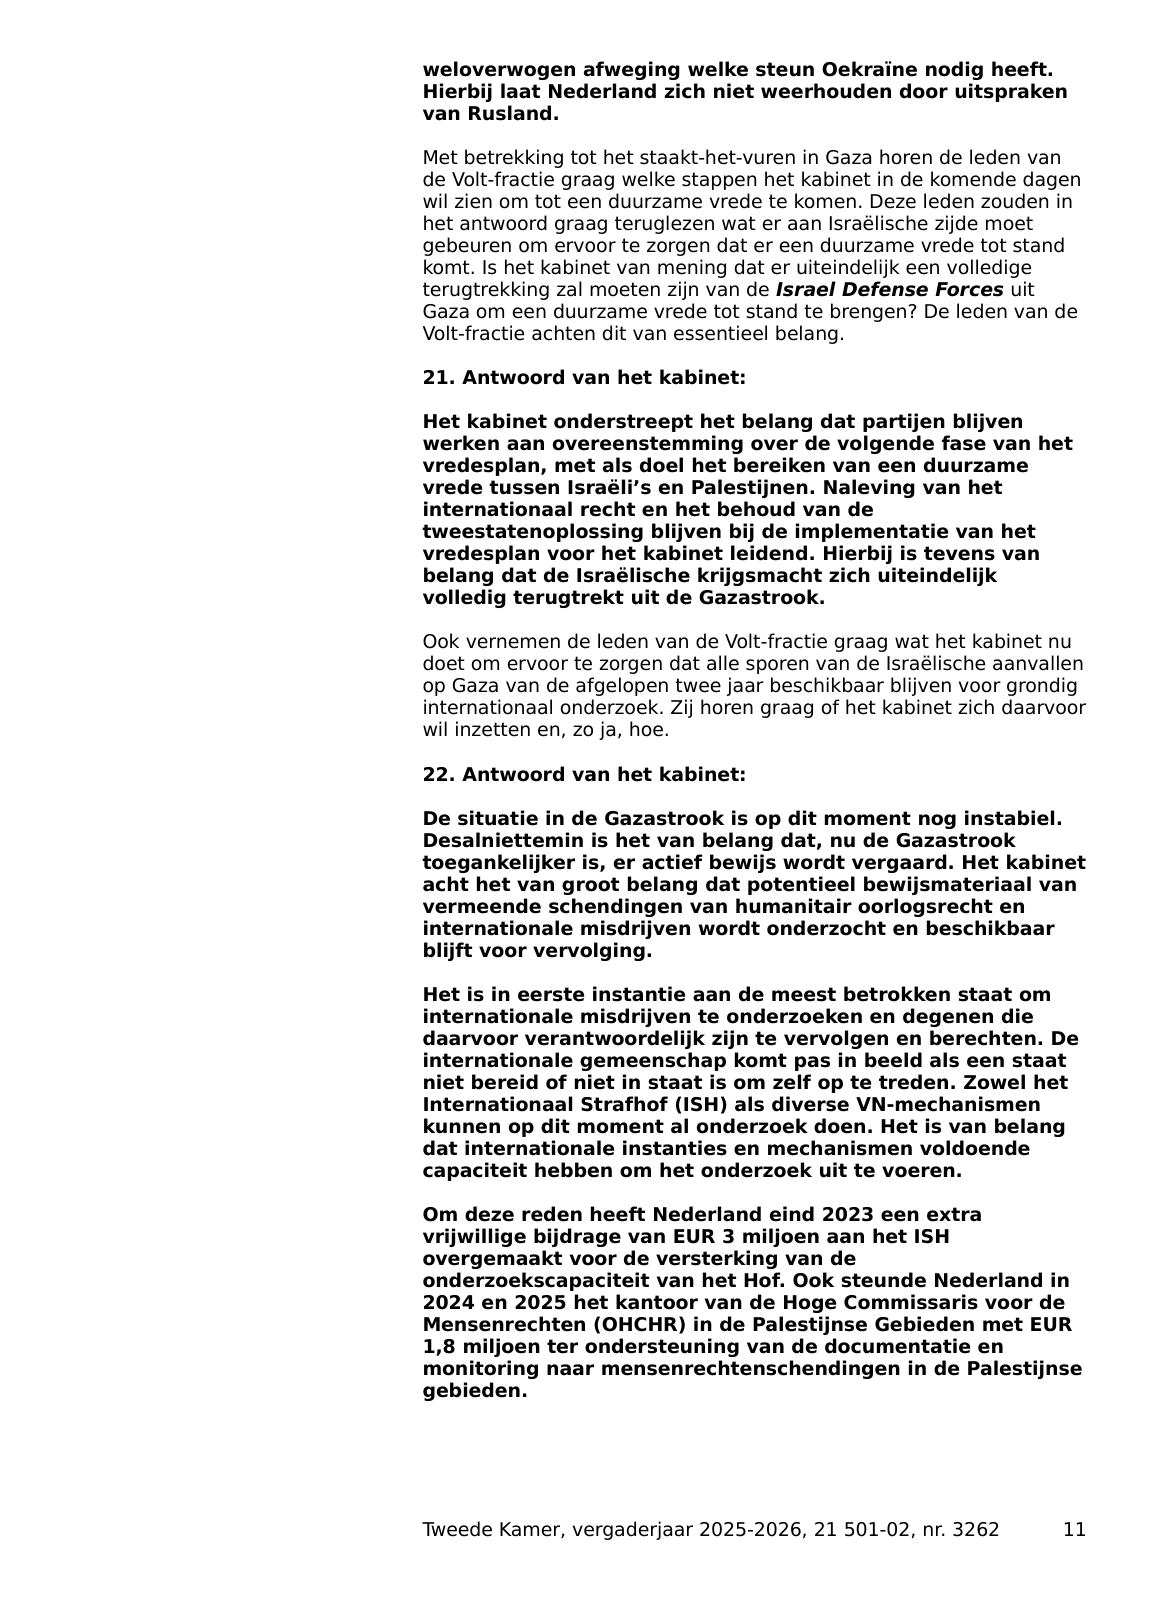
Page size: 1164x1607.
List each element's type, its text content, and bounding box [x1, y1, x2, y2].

text weloverwogen afweging welke steun Oekraïne nodig heeft. Hierbij laat Nederland zich niet weerhouden door uitspraken van Rusland. [422, 59, 1087, 125]
text Met betrekking tot het staakt-het-vuren in Gaza horen de leden van de Volt-fractie graag welke stappen het kabinet in de komende dagen wil zien om tot een duurzame vrede te komen. Deze leden zouden in het antwoord graag teruglezen wat er aan Israëlische zijde moet gebeuren om ervoor te zorgen dat er een duurzame vrede tot stand komt. Is het kabinet van mening dat er uiteindelijk een volledige terugtrekking zal moeten zijn van de Israel Defense Forces uit Gaza om een duurzame vrede tot stand te brengen? De leden van de Volt-fractie achten dit van essentieel belang. [422, 147, 1087, 345]
text Om deze reden heeft Nederland eind 2023 een extra vrijwillige bijdrage van EUR 3 miljoen aan het ISH overgemaakt voor de versterking van de onderzoekscapaciteit van het Hof. Ook steunde Nederland in 2024 en 2025 het kantoor van de Hoge Commissaris voor de Mensenrechten (OHCHR) in de Palestijnse Gebieden met EUR 1,8 miljoen ter ondersteuning van de documentatie en monitoring naar mensenrechtenschendingen in de Palestijnse gebieden. [422, 1204, 1087, 1401]
text Het is in eerste instantie aan de meest betrokken staat om internationale misdrijven te onderzoeken en degenen die daarvoor verantwoordelijk zijn te vervolgen en berechten. De internationale gemeenschap komt pas in beeld als een staat niet bereid of niet in staat is om zelf op te treden. Zowel het Internationaal Strafhof (ISH) als diverse VN-mechanismen kunnen op dit moment al onderzoek doen. Het is van belang dat internationale instanties en mechanismen voldoende capaciteit hebben om het onderzoek uit te voeren. [422, 984, 1087, 1181]
text Het kabinet onderstreept het belang dat partijen blijven werken aan overeenstemming over de volgende fase van het vredesplan, met als doel het bereiken van een duurzame vrede tussen Israëli’s en Palestijnen. Naleving van het internationaal recht en het behoud van de tweestatenoplossing blijven bij de implementatie van het vredesplan voor het kabinet leidend. Hierbij is tevens van belang dat de Israëlische krijgsmacht zich uiteindelijk volledig terugtrekt uit de Gazastrook. [422, 411, 1087, 609]
text Ook vernemen de leden van de Volt-fractie graag wat het kabinet nu doet om ervoor te zorgen dat alle sporen van de Israëlische aanvallen op Gaza van de afgelopen twee jaar beschikbaar blijven voor grondig internationaal onderzoek. Zij horen graag of het kabinet zich daarvoor wil inzetten en, zo ja, hoe. [422, 631, 1087, 741]
subtitle 21. Antwoord van het kabinet: [422, 367, 1087, 389]
text De situatie in de Gazastrook is op dit moment nog instabiel. Desalniettemin is het van belang dat, nu de Gazastrook toegankelijker is, er actief bewijs wordt vergaard. Het kabinet acht het van groot belang dat potentieel bewijsmateriaal van vermeende schendingen van humanitair oorlogsrecht en internationale misdrijven wordt onderzocht en beschikbaar blijft voor vervolging. [422, 808, 1087, 961]
subtitle 22. Antwoord van het kabinet: [422, 763, 1087, 785]
